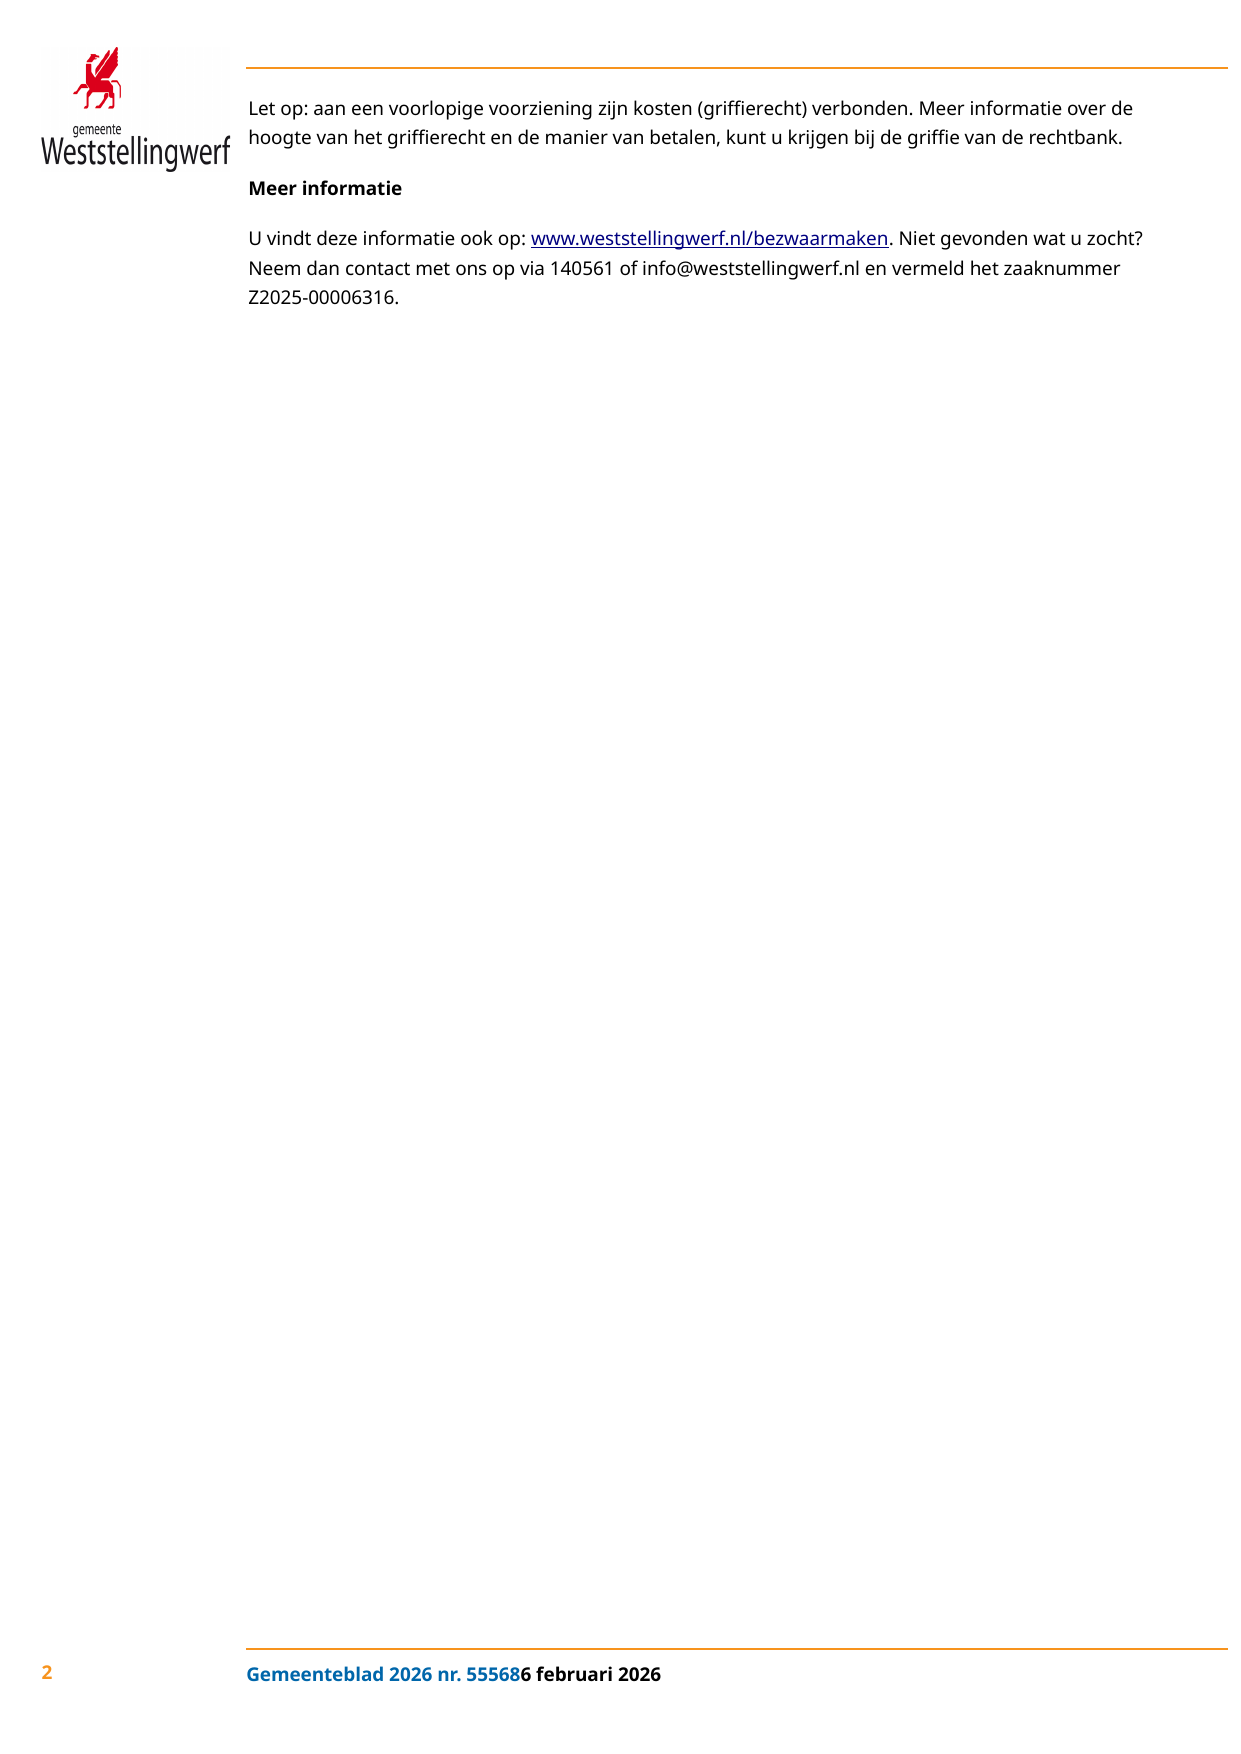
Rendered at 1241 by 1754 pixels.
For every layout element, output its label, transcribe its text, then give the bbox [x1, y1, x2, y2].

text Let op: aan een voorlopige voorziening zijn kosten (griffierecht) verbonden. Meer informatie over de hoogte van het griffierecht en de manier van betalen, kunt u krijgen bij de griffie van de rechtbank. [248, 95, 1152, 150]
picture [41, 47, 231, 172]
text U vindt deze informatie ook op: www.weststellingwerf.nl/bezwaarmaken. Niet gevonden wat u zocht? Neem dan contact met ons op via 140561 of info@weststellingwerf.nl en vermeld het zaaknummer Z2025-00006316. [248, 225, 1152, 310]
text Meer informatie [248, 175, 1152, 201]
